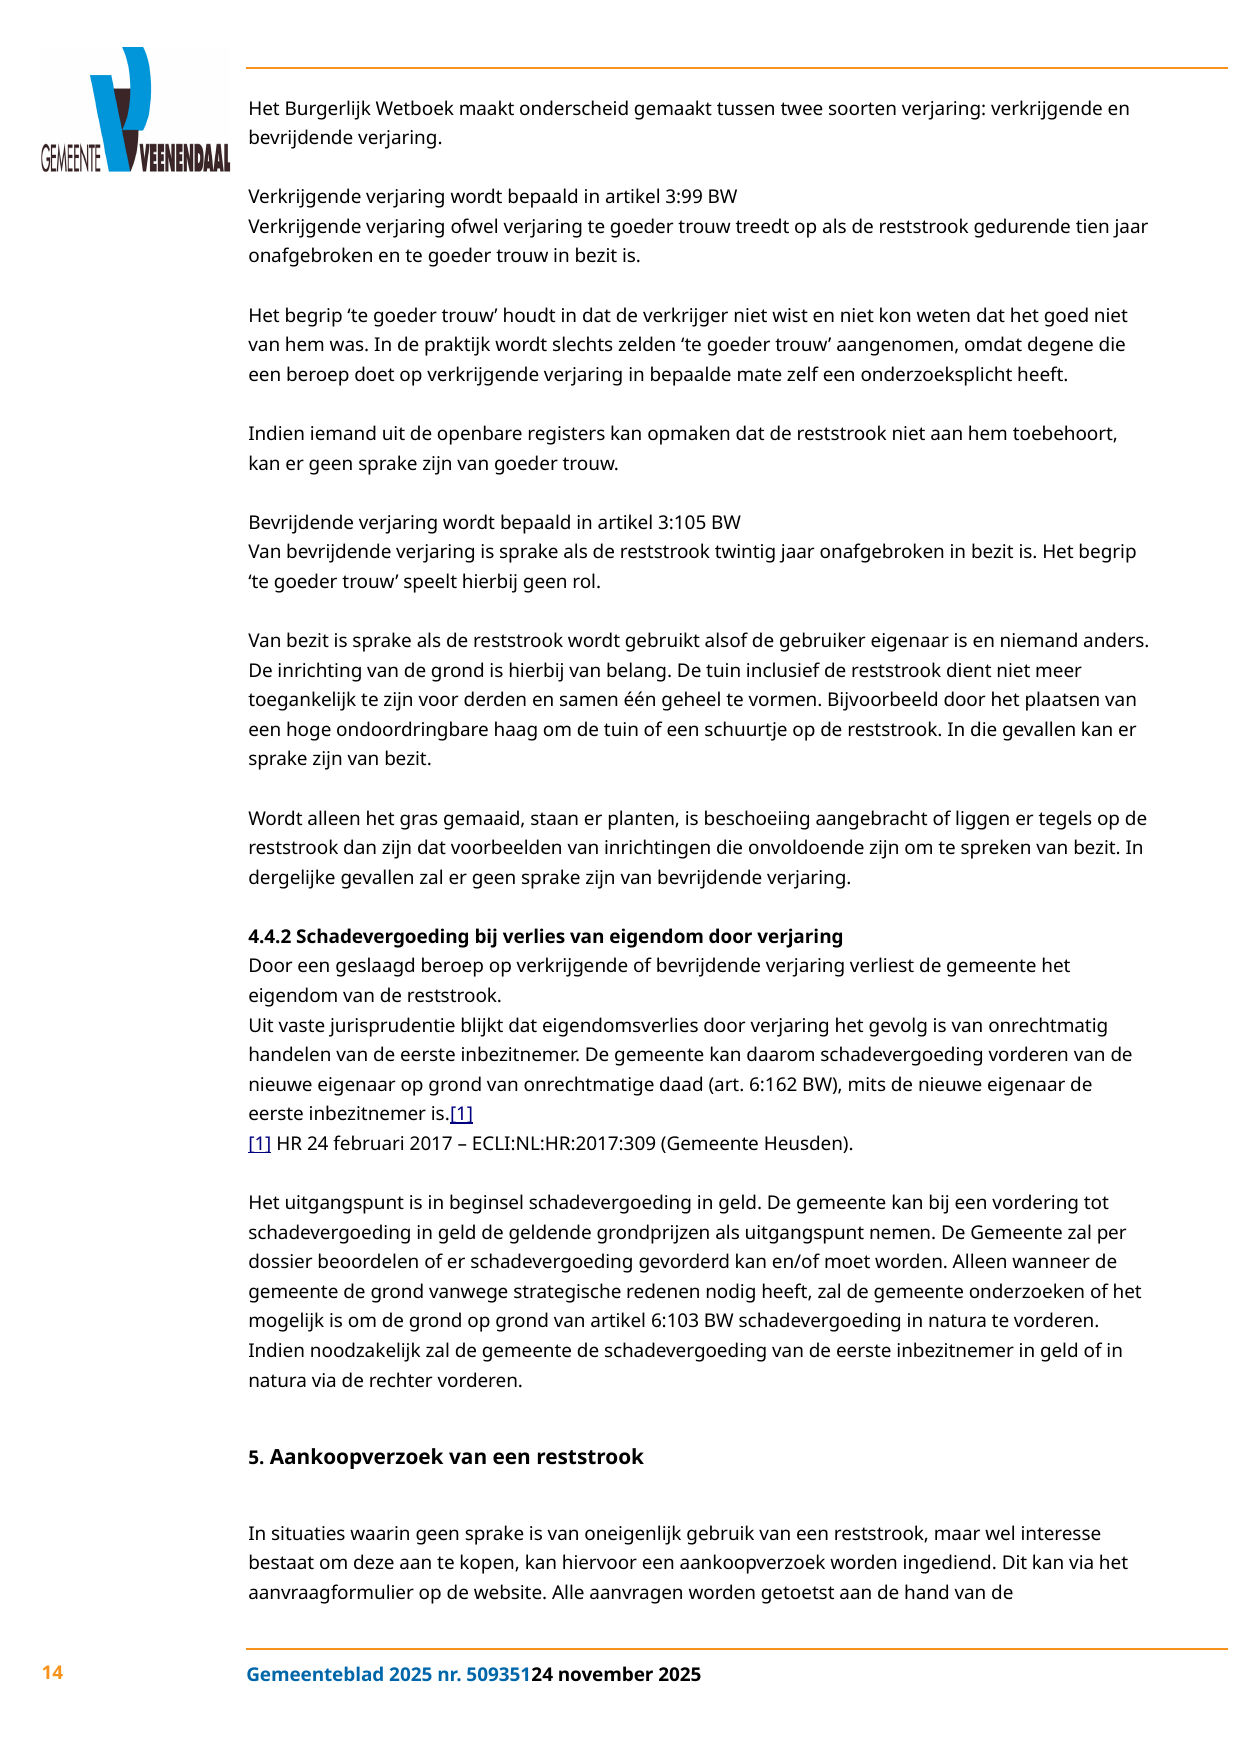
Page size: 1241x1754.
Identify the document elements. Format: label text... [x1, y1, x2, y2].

text Bevrijdende verjaring wordt bepaald in artikel 3:105 BW [248, 509, 1152, 535]
text Van bezit is sprake als de reststrook wordt gebruikt alsof de gebruiker eigenaar is en niemand anders. De inrichting van de grond is hierbij van belang. De tuin inclusief de reststrook dient niet meer toegankelijk te zijn voor derden en samen één geheel te vormen. Bijvoorbeeld door het plaatsen van een hoge ondoordringbare haag om de tuin of een schuurtje op de reststrook. In die gevallen kan er sprake zijn van bezit. [248, 627, 1152, 771]
picture [123, 47, 231, 172]
text Van bevrijdende verjaring is sprake als de reststrook twintig jaar onafgebroken in bezit is. Het begrip ‘te goeder trouw’ speelt hierbij geen rol. [248, 538, 1152, 594]
text Wordt alleen het gras gemaaid, staan er planten, is beschoeiing aangebracht of liggen er tegels op de reststrook dan zijn dat voorbeelden van inrichtingen die onvoldoende zijn om te spreken van bezit. In dergelijke gevallen zal er geen sprake zijn van bevrijdende verjaring. [248, 805, 1152, 890]
text Verkrijgende verjaring wordt bepaald in artikel 3:99 BW [248, 183, 1152, 209]
text In situaties waarin geen sprake is van oneigenlijk gebruik van een reststrook, maar wel interesse bestaat om deze aan te kopen, kan hiervoor een aankoopverzoek worden ingediend. Dit kan via het aanvraagformulier op de website. Alle aanvragen worden getoetst aan de hand van de [248, 1520, 1152, 1605]
text Indien iemand uit de openbare registers kan opmaken dat de reststrook niet aan hem toebehoort, kan er geen sprake zijn van goeder trouw. [248, 420, 1152, 476]
text [1] HR 24 februari 2017 – ECLI:NL:HR:2017:309 (Gemeente Heusden). [248, 1130, 1152, 1156]
picture [41, 47, 130, 172]
text 5. Aankoopverzoek van een reststrook [248, 1442, 1152, 1471]
text Uit vaste jurisprudentie blijkt dat eigendomsverlies door verjaring het gevolg is van onrechtmatig handelen van de eerste inbezitnemer. De gemeente kan daarom schadevergoeding vorderen van de nieuwe eigenaar op grond van onrechtmatige daad (art. 6:162 BW), mits de nieuwe eigenaar de eerste inbezitnemer is.[1] [248, 1012, 1152, 1126]
text Verkrijgende verjaring ofwel verjaring te goeder trouw treedt op als de reststrook gedurende tien jaar onafgebroken en te goeder trouw in bezit is. [248, 213, 1152, 268]
text Het Burgerlijk Wetboek maakt onderscheid gemaakt tussen twee soorten verjaring: verkrijgende en bevrijdende verjaring. [248, 95, 1152, 150]
text Het uitgangspunt is in beginsel schadevergoeding in geld. De gemeente kan bij een vordering tot schadevergoeding in geld de geldende grondprijzen als uitgangspunt nemen. De Gemeente zal per dossier beoordelen of er schadevergoeding gevorderd kan en/of moet worden. Alleen wanneer de gemeente de grond vanwege strategische redenen nodig heeft, zal de gemeente onderzoeken of het mogelijk is om de grond op grond van artikel 6:103 BW schadevergoeding in natura te vorderen. Indien noodzakelijk zal de gemeente de schadevergoeding van de eerste inbezitnemer in geld of in natura via de rechter vorderen. [248, 1189, 1152, 1393]
text Het begrip ‘te goeder trouw’ houdt in dat de verkrijger niet wist en niet kon weten dat het goed niet van hem was. In de praktijk wordt slechts zelden ‘te goeder trouw’ aangenomen, omdat degene die een beroep doet op verkrijgende verjaring in bepaalde mate zelf een onderzoeksplicht heeft. [248, 302, 1152, 387]
text 4.4.2 Schadevergoeding bij verlies van eigendom door verjaring [248, 923, 1152, 949]
text Door een geslaagd beroep op verkrijgende of bevrijdende verjaring verliest de gemeente het eigendom van de reststrook. [248, 953, 1152, 1008]
